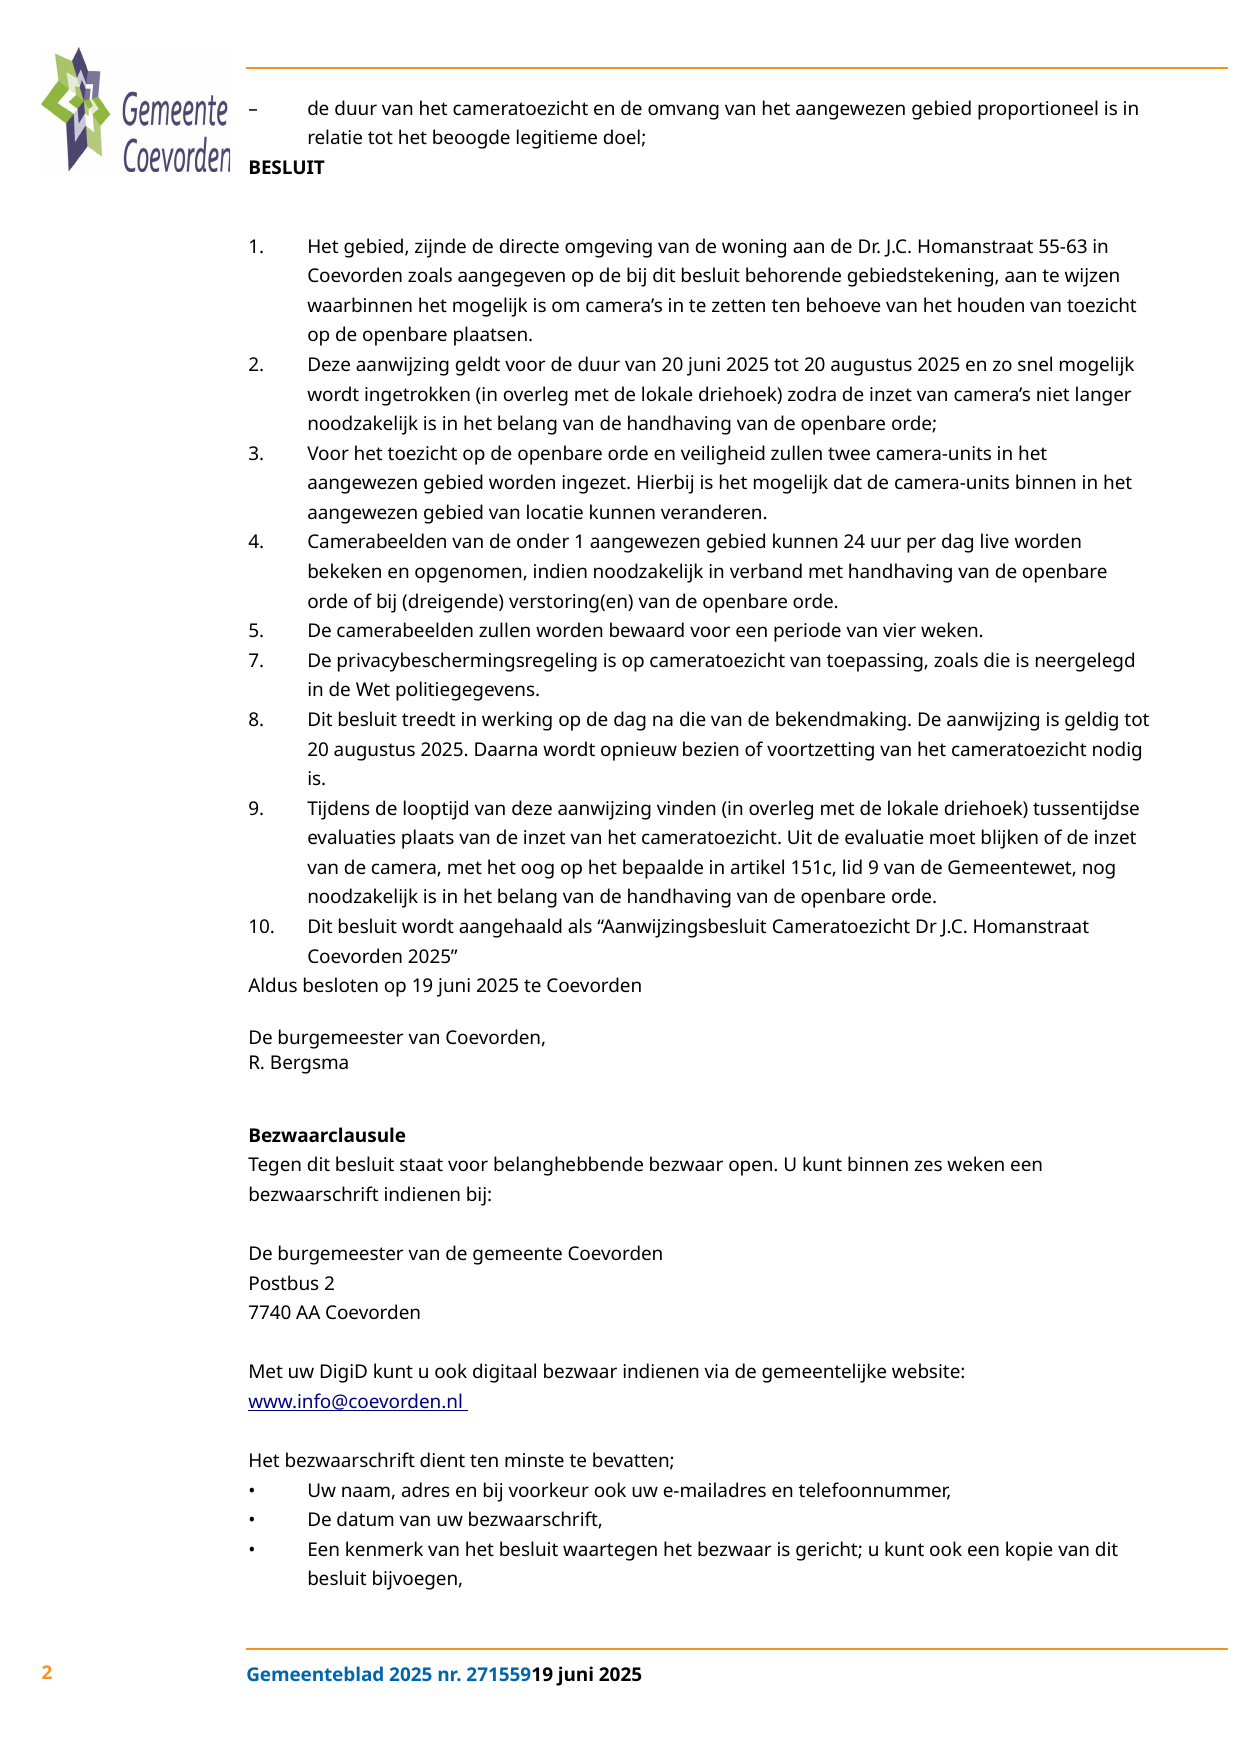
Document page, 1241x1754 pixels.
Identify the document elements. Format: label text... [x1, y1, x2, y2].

text Aldus besloten op 19 juni 2025 te Coevorden [248, 972, 1152, 998]
text Tegen dit besluit staat voor belanghebbende bezwaar open. U kunt binnen zes weken een bezwaarschrift indienen bij: [248, 1151, 1152, 1207]
text De burgemeester van de gemeente Coevorden [248, 1240, 1152, 1266]
list Tijdens de looptijd van deze aanwijzing vinden (in overleg met de lokale driehoek) tussentijdse evaluaties plaats van de inzet van het cameratoezicht. Uit de evaluatie moet blijken of de inzet van de camera, met het oog op het bepaalde in artikel 151c, lid 9 van de Gemeentewet, nog noodzakelijk is in het belang van de handhaving van de openbare orde. [248, 795, 1152, 909]
list Dit besluit treedt in werking op de dag na die van de bekendmaking. De aanwijzing is geldig tot 20 augustus 2025. Daarna wordt opnieuw bezien of voortzetting van het cameratoezicht nodig is. [248, 706, 1152, 791]
list Dit besluit wordt aangehaald als “Aanwijzingsbesluit Cameratoezicht Dr J.C. Homanstraat Coevorden 2025” [248, 913, 1152, 968]
list Het gebied, zijnde de directe omgeving van de woning aan de Dr. J.C. Homanstraat 55-63 in Coevorden zoals aangegeven op de bij dit besluit behorende gebiedstekening, aan te wijzen waarbinnen het mogelijk is om camera’s in te zetten ten behoeve van het houden van toezicht op de openbare plaatsen. [248, 233, 1152, 347]
list De datum van uw bezwaarschrift, [248, 1506, 1152, 1532]
text BESLUIT [248, 154, 1152, 180]
text Met uw DigiD kunt u ook digitaal bezwaar indienen via de gemeentelijke website: [248, 1358, 1152, 1384]
text De burgemeester van Coevorden, [248, 1024, 1152, 1049]
list Camerabeelden van de onder 1 aangewezen gebied kunnen 24 uur per dag live worden bekeken en opgenomen, indien noodzakelijk in verband met handhaving van de openbare orde of bij (dreigende) verstoring(en) van de openbare orde. [248, 529, 1152, 613]
list Voor het toezicht op de openbare orde en veiligheid zullen twee camera-units in het aangewezen gebied worden ingezet. Hierbij is het mogelijk dat de camera-units binnen in het aangewezen gebied van locatie kunnen veranderen. [248, 440, 1152, 525]
text Bezwaarclausule [248, 1122, 1152, 1148]
list de duur van het cameratoezicht en de omvang van het aangewezen gebied proportioneel is in relatie tot het beoogde legitieme doel; [248, 95, 1152, 150]
list De camerabeelden zullen worden bewaard voor een periode van vier weken. [248, 617, 1152, 643]
text Het bezwaarschrift dient ten minste te bevatten; [248, 1447, 1152, 1473]
list Deze aanwijzing geldt voor de duur van 20 juni 2025 tot 20 augustus 2025 en zo snel mogelijk wordt ingetrokken (in overleg met de lokale driehoek) zodra de inzet van camera’s niet langer noodzakelijk is in het belang van de handhaving van de openbare orde; [248, 351, 1152, 436]
list Een kenmerk van het besluit waartegen het bezwaar is gericht; u kunt ook een kopie van dit besluit bijvoegen, [248, 1536, 1152, 1591]
text Postbus 2 [248, 1270, 1152, 1296]
list De privacybeschermingsregeling is op cameratoezicht van toepassing, zoals die is neergelegd in de Wet politiegegevens. [248, 647, 1152, 702]
text www.info@coevorden.nl [248, 1388, 1152, 1414]
text R. Bergsma [248, 1049, 1152, 1075]
text 7740 AA Coevorden [248, 1299, 1152, 1325]
picture [41, 47, 231, 172]
list Uw naam, adres en bij voorkeur ook uw e-mailadres en telefoonnummer, [248, 1477, 1152, 1503]
